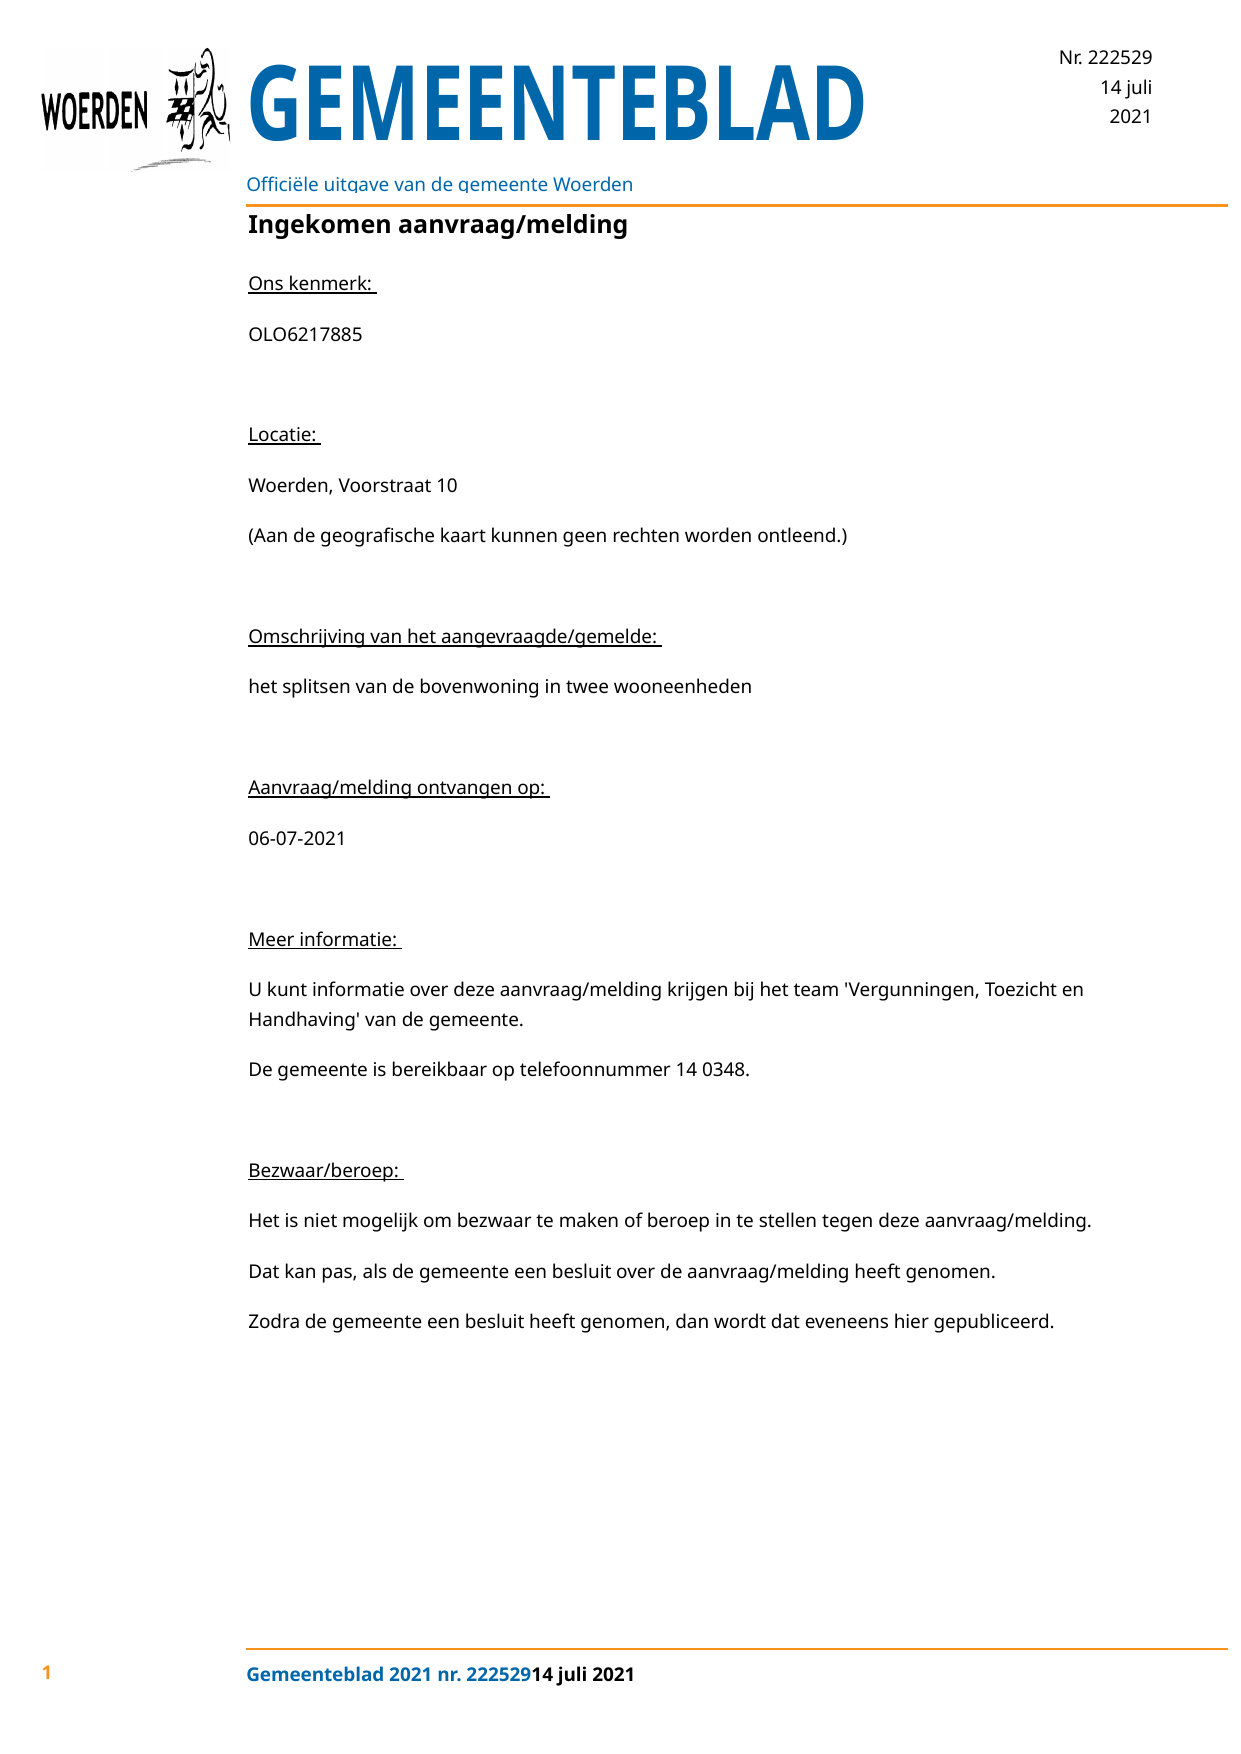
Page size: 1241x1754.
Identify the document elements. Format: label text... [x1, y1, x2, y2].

text (Aan de geografische kaart kunnen geen rechten worden ontleend.) [248, 522, 1152, 548]
text Dat kan pas, als de gemeente een besluit over de aanvraag/melding heeft genomen. [248, 1258, 1152, 1283]
text OLO6217885 [248, 321, 1152, 346]
text Bezwaar/beroep: [248, 1157, 1152, 1183]
text U kunt informatie over deze aanvraag/melding krijgen bij het team 'Vergunningen, Toezicht en Handhaving' van de gemeente. [248, 976, 1152, 1031]
picture [41, 47, 231, 172]
text Woerden, Voorstraat 10 [248, 472, 1152, 498]
text Locatie: [248, 422, 1152, 447]
text het splitsen van de bovenwoning in twee wooneenheden [248, 674, 1152, 699]
text Ons kenmerk: [248, 270, 1152, 296]
text Ingekomen aanvraag/melding [248, 207, 1152, 241]
text 06-07-2021 [248, 825, 1152, 851]
text Zodra de gemeente een besluit heeft genomen, dan wordt dat eveneens hier gepubliceerd. [248, 1308, 1152, 1334]
text Omschrijving van het aangevraagde/gemelde: [248, 623, 1152, 649]
text Aanvraag/melding ontvangen op: [248, 774, 1152, 800]
text Het is niet mogelijk om bezwaar te maken of beroep in te stellen tegen deze aanvraag/melding. [248, 1207, 1152, 1233]
text Meer informatie: [248, 926, 1152, 951]
text De gemeente is bereikbaar op telefoonnummer 14 0348. [248, 1056, 1152, 1082]
